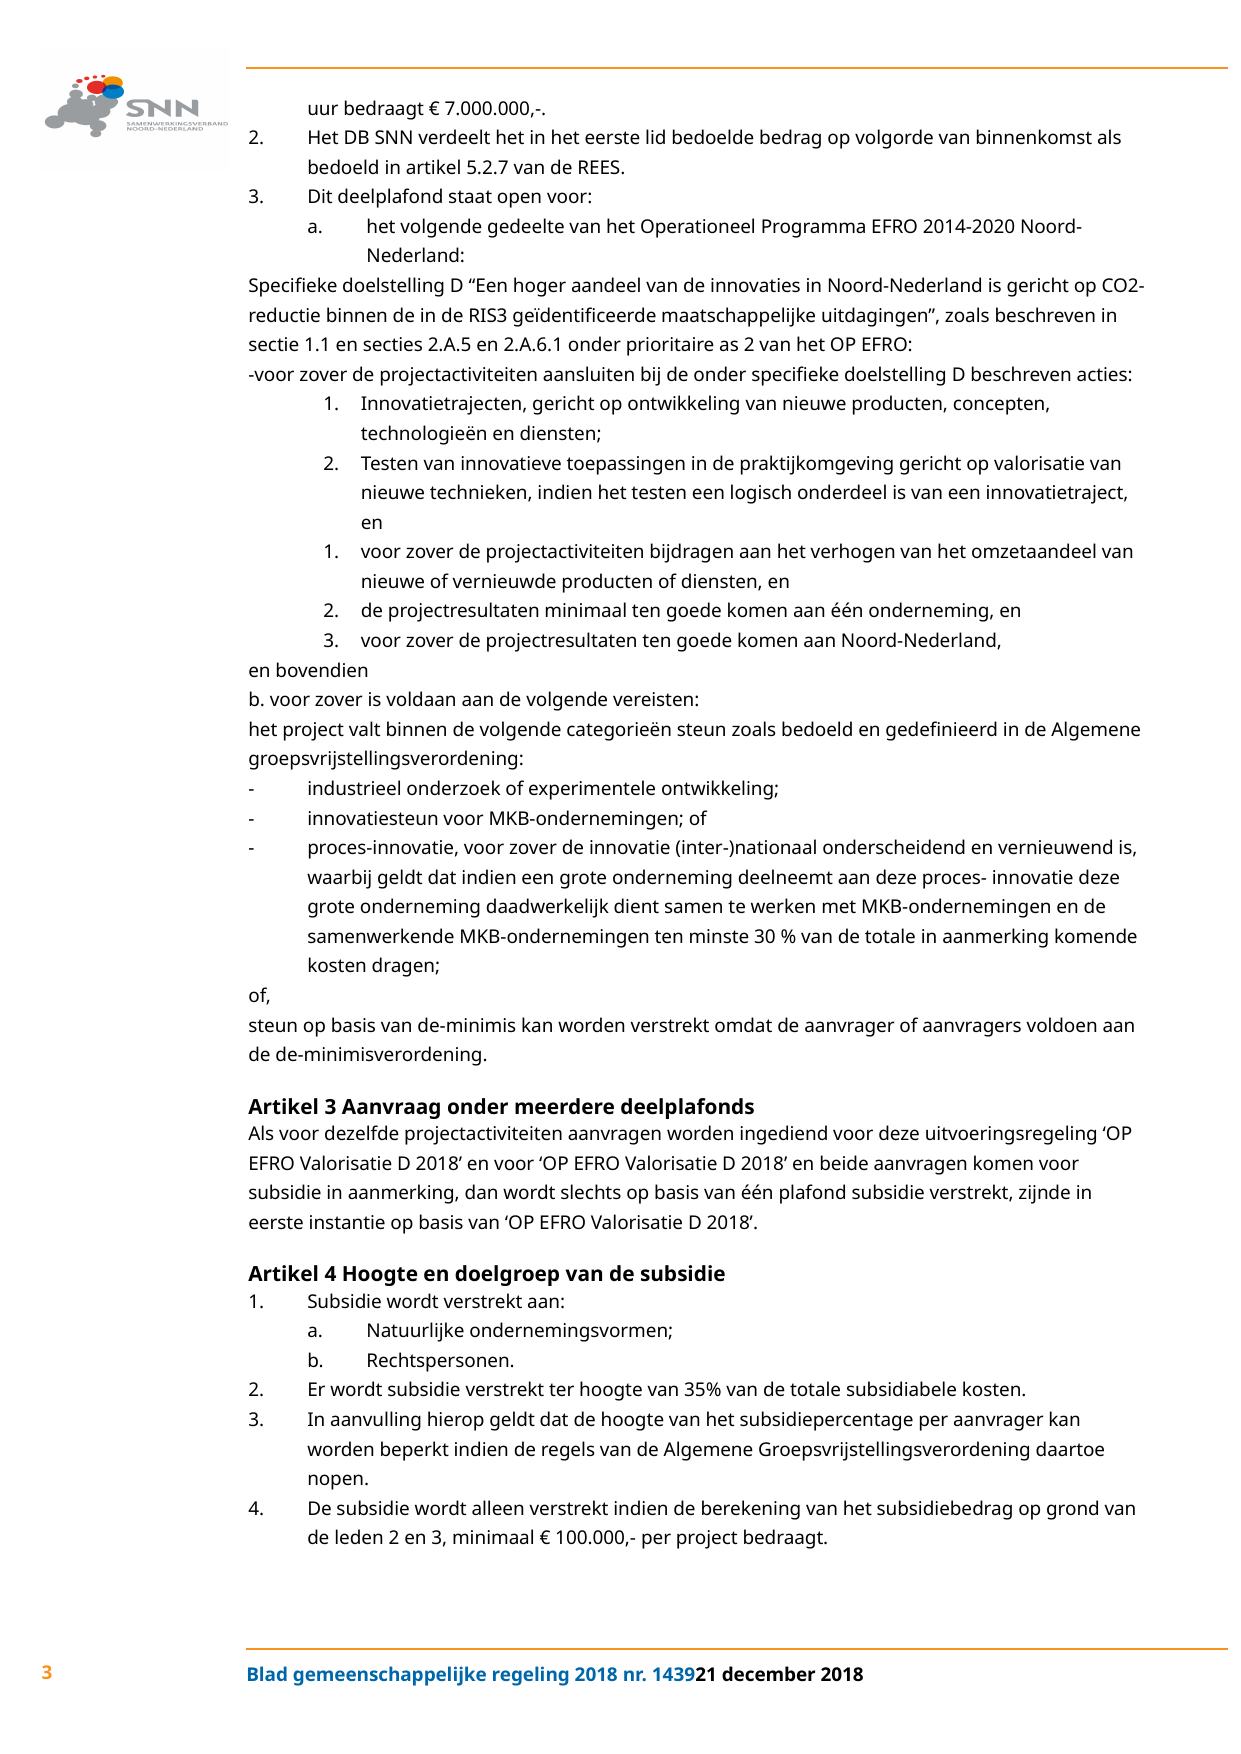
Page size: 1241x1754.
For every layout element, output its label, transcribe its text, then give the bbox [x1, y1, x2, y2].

text b. voor zover is voldaan aan de volgende vereisten: [248, 686, 1152, 712]
text Specifieke doelstelling D “Een hoger aandeel van de innovaties in Noord-Nederland is gericht op CO2-reductie binnen de in de RIS3 geïdentificeerde maatschappelijke uitdagingen”, zoals beschreven in sectie 1.1 en secties 2.A.5 en 2.A.6.1 onder prioritaire as 2 van het OP EFRO: [248, 272, 1152, 357]
picture [41, 47, 231, 172]
text Als voor dezelfde projectactiviteiten aanvragen worden ingediend voor deze uitvoeringsregeling ‘OP EFRO Valorisatie D 2018’ en voor ‘OP EFRO Valorisatie D 2018’ en beide aanvragen komen voor subsidie in aanmerking, dan wordt slechts op basis van één plafond subsidie verstrekt, zijnde in eerste instantie op basis van ‘OP EFRO Valorisatie D 2018’. [248, 1120, 1152, 1235]
list industrieel onderzoek of experimentele ontwikkeling; [248, 775, 1152, 801]
text het project valt binnen de volgende categorieën steun zoals bedoeld en gedefinieerd in de Algemene groepsvrijstellingsverordening: [248, 716, 1152, 771]
list Innovatietrajecten, gericht op ontwikkeling van nieuwe producten, concepten, technologieën en diensten; [323, 391, 1152, 446]
list Het DB SNN verdeelt het in het eerste lid bedoelde bedrag op volgorde van binnenkomst als bedoeld in artikel 5.2.7 van de REES. [248, 124, 1152, 180]
list uur bedraagt € 7.000.000,-. [248, 95, 1152, 121]
list Natuurlijke ondernemingsvormen; [307, 1317, 1152, 1343]
list De subsidie wordt alleen verstrekt indien de berekening van het subsidiebedrag op grond van de leden 2 en 3, minimaal € 100.000,- per project bedraagt. [248, 1495, 1152, 1550]
text Artikel 4 Hoogte en doelgroep van de subsidie [248, 1259, 1152, 1288]
list proces-innovatie, voor zover de innovatie (inter-)nationaal onderscheidend en vernieuwend is, waarbij geldt dat indien een grote onderneming deelneemt aan deze proces- innovatie deze grote onderneming daadwerkelijk dient samen te werken met MKB-ondernemingen en de samenwerkende MKB-ondernemingen ten minste 30 % van de totale in aanmerking komende kosten dragen; [248, 834, 1152, 978]
list Subsidie wordt verstrekt aan: [248, 1288, 1152, 1314]
text Artikel 3 Aanvraag onder meerdere deelplafonds [248, 1092, 1152, 1120]
list Er wordt subsidie verstrekt ter hoogte van 35% van de totale subsidiabele kosten. [248, 1377, 1152, 1402]
list Rechtspersonen. [307, 1347, 1152, 1373]
text -voor zover de projectactiviteiten aansluiten bij de onder specifieke doelstelling D beschreven acties: [248, 361, 1152, 387]
text en bovendien [248, 657, 1152, 683]
list voor zover de projectresultaten ten goede komen aan Noord-Nederland, [323, 627, 1152, 653]
list het volgende gedeelte van het Operationeel Programma EFRO 2014-2020 Noord-Nederland: [307, 213, 1152, 268]
list de projectresultaten minimaal ten goede komen aan één onderneming, en [323, 598, 1152, 623]
list innovatiesteun voor MKB-ondernemingen; of [248, 805, 1152, 831]
text of, [248, 982, 1152, 1008]
list Dit deelplafond staat open voor: [248, 183, 1152, 209]
list voor zover de projectactiviteiten bijdragen aan het verhogen van het omzetaandeel van nieuwe of vernieuwde producten of diensten, en [323, 538, 1152, 594]
list In aanvulling hierop geldt dat de hoogte van het subsidiepercentage per aanvrager kan worden beperkt indien de regels van de Algemene Groepsvrijstellingsverordening daartoe nopen. [248, 1406, 1152, 1491]
text steun op basis van de-minimis kan worden verstrekt omdat de aanvrager of aanvragers voldoen aan de de-minimisverordening. [248, 1012, 1152, 1067]
list Testen van innovatieve toepassingen in de praktijkomgeving gericht op valorisatie van nieuwe technieken, indien het testen een logisch onderdeel is van een innovatietraject, en [323, 450, 1152, 535]
